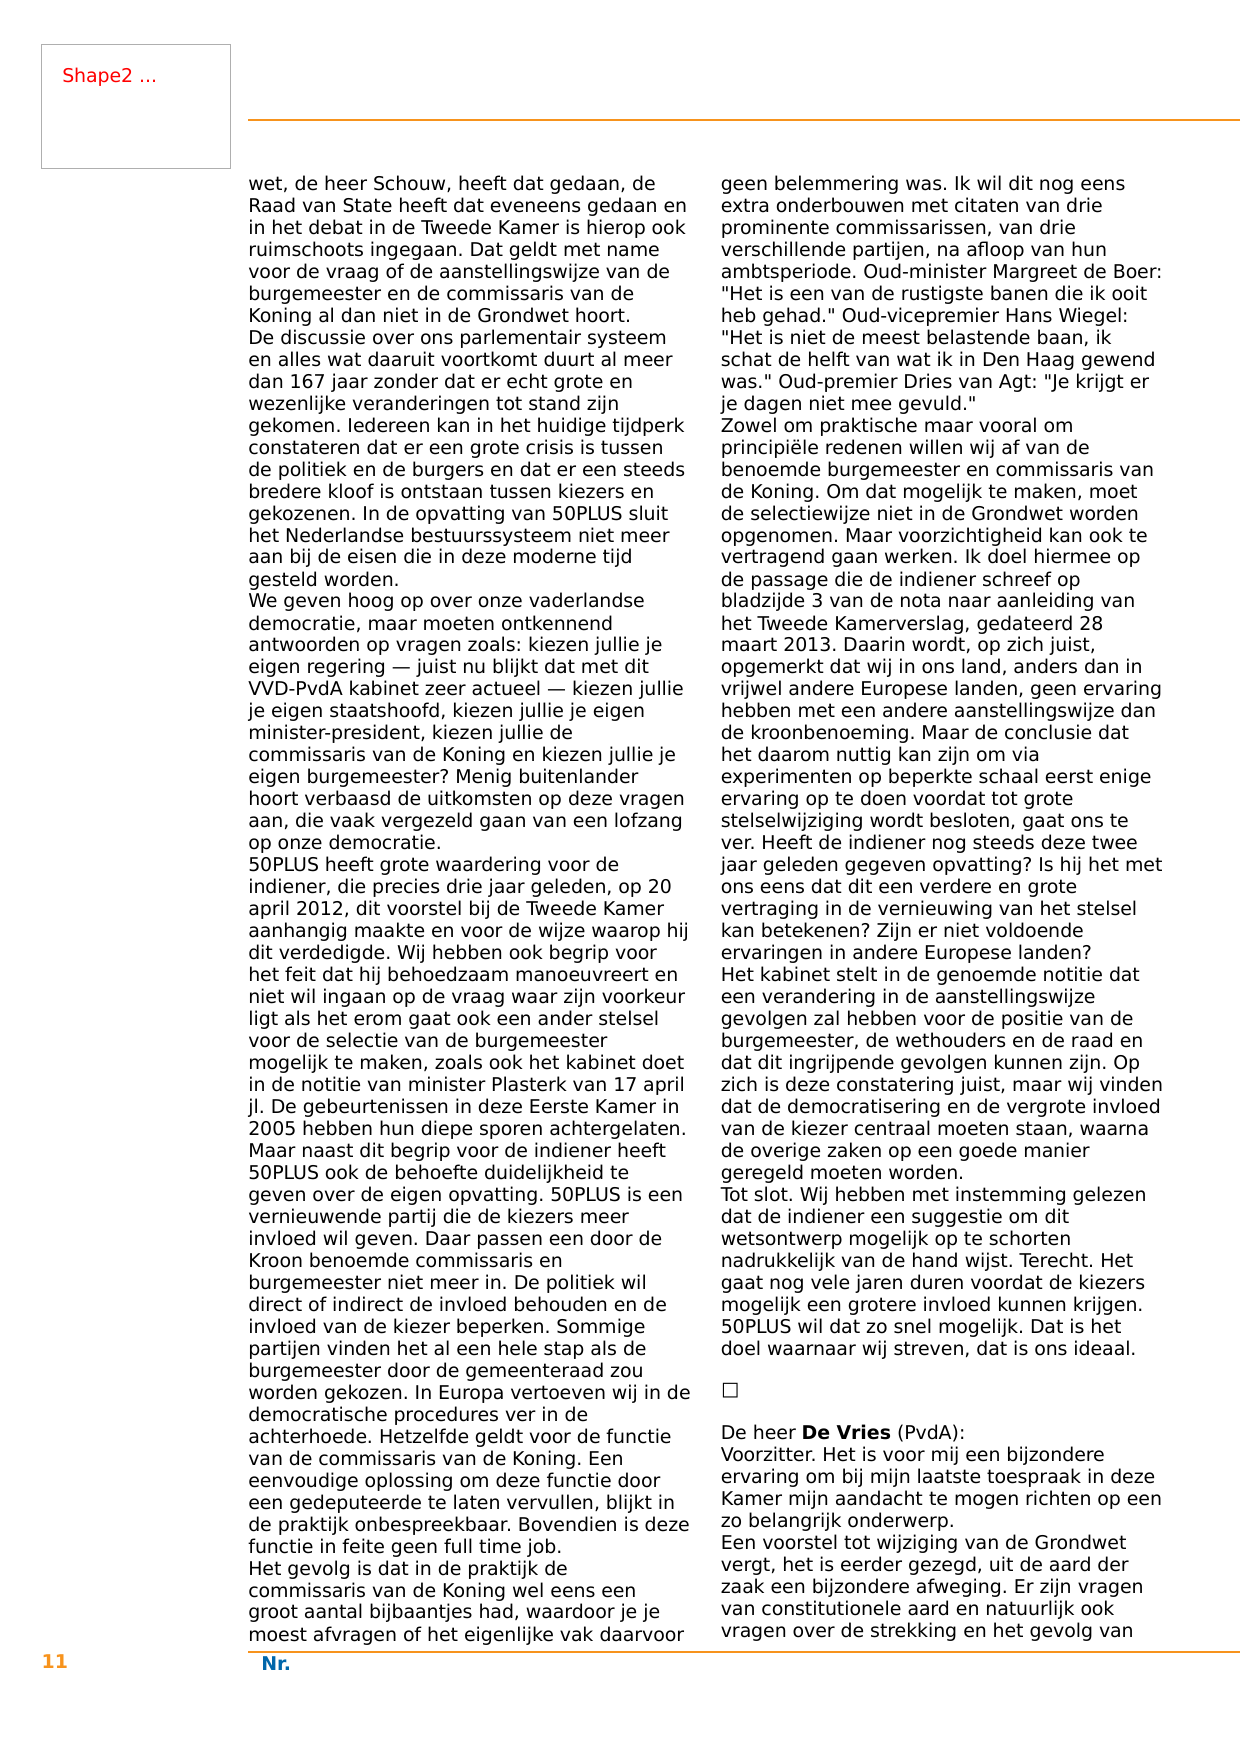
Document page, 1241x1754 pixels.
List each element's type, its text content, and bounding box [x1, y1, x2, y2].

text geen belemmering was. Ik wil dit nog eens extra onderbouwen met citaten van drie prominente commissarissen, van drie verschillende partijen, na afloop van hun ambtsperiode. Oud-minister Margreet de Boer: "Het is een van de rustigste banen die ik ooit heb gehad." Oud-vicepremier Hans Wiegel: "Het is niet de meest belastende baan, ik schat de helft van wat ik in Den Haag gewend was." Oud-premier Dries van Agt: "Je krijgt er je dagen niet mee gevuld." [721, 173, 1163, 414]
text Maar naast dit begrip voor de indiener heeft 50PLUS ook de behoefte duidelijkheid te geven over de eigen opvatting. 50PLUS is een vernieuwende partij die de kiezers meer invloed wil geven. Daar passen een door de Kroon benoemde commissaris en burgemeester niet meer in. De politiek wil direct of indirect de invloed behouden en de invloed van de kiezer beperken. Sommige partijen vinden het al een hele stap als de burgemeester door de gemeenteraad zou worden gekozen. In Europa vertoeven wij in de democratische procedures ver in de achterhoede. Hetzelfde geldt voor de functie van de commissaris van de Koning. Een eenvoudige oplossing om deze functie door een gedeputeerde te laten vervullen, blijkt in de praktijk onbespreekbaar. Bovendien is deze functie in feite geen full time job. [248, 1140, 691, 1557]
text Het gevolg is dat in de praktijk de commissaris van de Koning wel eens een groot aantal bijbaantjes had, waardoor je je moest afvragen of het eigenlijke vak daarvoor [248, 1557, 691, 1645]
text wet, de heer Schouw, heeft dat gedaan, de Raad van State heeft dat eveneens gedaan en in het debat in de Tweede Kamer is hierop ook ruimschoots ingegaan. Dat geldt met name voor de vraag of de aanstellingswijze van de burgemeester en de commissaris van de Koning al dan niet in de Grondwet hoort. [248, 173, 691, 327]
text Tot slot. Wij hebben met instemming gelezen dat de indiener een suggestie om dit wetsontwerp mogelijk op te schorten nadrukkelijk van de hand wijst. Terecht. Het gaat nog vele jaren duren voordat de kiezers mogelijk een grotere invloed kunnen krijgen. 50PLUS wil dat zo snel mogelijk. Dat is het doel waarnaar wij streven, dat is ons ideaal. [721, 1184, 1163, 1360]
text We geven hoog op over onze vaderlandse democratie, maar moeten ontkennend antwoorden op vragen zoals: kiezen jullie je eigen regering — juist nu blijkt dat met dit VVD-PvdA kabinet zeer actueel — kiezen jullie je eigen staatshoofd, kiezen jullie je eigen minister-president, kiezen jullie de commissaris van de Koning en kiezen jullie je eigen burgemeester? Menig buitenlander hoort verbaasd de uitkomsten op deze vragen aan, die vaak vergezeld gaan van een lofzang op onze democratie. [248, 590, 691, 854]
text Het kabinet stelt in de genoemde notitie dat een verandering in de aanstellingswijze gevolgen zal hebben voor de positie van de burgemeester, de wethouders en de raad en dat dit ingrijpende gevolgen kunnen zijn. Op zich is deze constatering juist, maar wij vinden dat de democratisering en de vergrote invloed van de kiezer centraal moeten staan, waarna de overige zaken op een goede manier geregeld moeten worden. [721, 964, 1163, 1184]
text Zowel om praktische maar vooral om principiële redenen willen wij af van de benoemde burgemeester en commissaris van de Koning. Om dat mogelijk te maken, moet de selectiewijze niet in de Grondwet worden opgenomen. Maar voorzichtigheid kan ook te vertragend gaan werken. Ik doel hiermee op de passage die de indiener schreef op bladzijde 3 van de nota naar aanleiding van het Tweede Kamerverslag, gedateerd 28 maart 2013. Daarin wordt, op zich juist, opgemerkt dat wij in ons land, anders dan in vrijwel andere Europese landen, geen ervaring hebben met een andere aanstellingswijze dan de kroonbenoeming. Maar de conclusie dat het daarom nuttig kan zijn om via experimenten op beperkte schaal eerst enige ervaring op te doen voordat tot grote stelselwijziging wordt besloten, gaat ons te ver. Heeft de indiener nog steeds deze twee jaar geleden gegeven opvatting? Is hij het met ons eens dat dit een verdere en grote vertraging in de vernieuwing van het stelsel kan betekenen? Zijn er niet voldoende ervaringen in andere Europese landen? [721, 414, 1163, 964]
text ⬜ [721, 1380, 1163, 1402]
text Een voorstel tot wijziging van de Grondwet vergt, het is eerder gezegd, uit de aard der zaak een bijzondere afweging. Er zijn vragen van constitutionele aard en natuurlijk ook vragen over de strekking en het gevolg van [721, 1532, 1163, 1641]
text 50PLUS heeft grote waardering voor de indiener, die precies drie jaar geleden, op 20 april 2012, dit voorstel bij de Tweede Kamer aanhangig maakte en voor de wijze waarop hij dit verdedigde. Wij hebben ook begrip voor het feit dat hij behoedzaam manoeuvreert en niet wil ingaan op de vraag waar zijn voorkeur ligt als het erom gaat ook een ander stelsel voor de selectie van de burgemeester mogelijk te maken, zoals ook het kabinet doet in de notitie van minister Plasterk van 17 april jl. De gebeurtenissen in deze Eerste Kamer in 2005 hebben hun diepe sporen achtergelaten. [248, 854, 691, 1140]
text De heer De Vries (PvdA): [721, 1422, 1163, 1444]
text Voorzitter. Het is voor mij een bijzondere ervaring om bij mijn laatste toespraak in deze Kamer mijn aandacht te mogen richten op een zo belangrijk onderwerp. [721, 1444, 1163, 1532]
text De discussie over ons parlementair systeem en alles wat daaruit voortkomt duurt al meer dan 167 jaar zonder dat er echt grote en wezenlijke veranderingen tot stand zijn gekomen. Iedereen kan in het huidige tijdperk constateren dat er een grote crisis is tussen de politiek en de burgers en dat er een steeds bredere kloof is ontstaan tussen kiezers en gekozenen. In de opvatting van 50PLUS sluit het Nederlandse bestuurssysteem niet meer aan bij de eisen die in deze moderne tijd gesteld worden. [248, 327, 691, 590]
